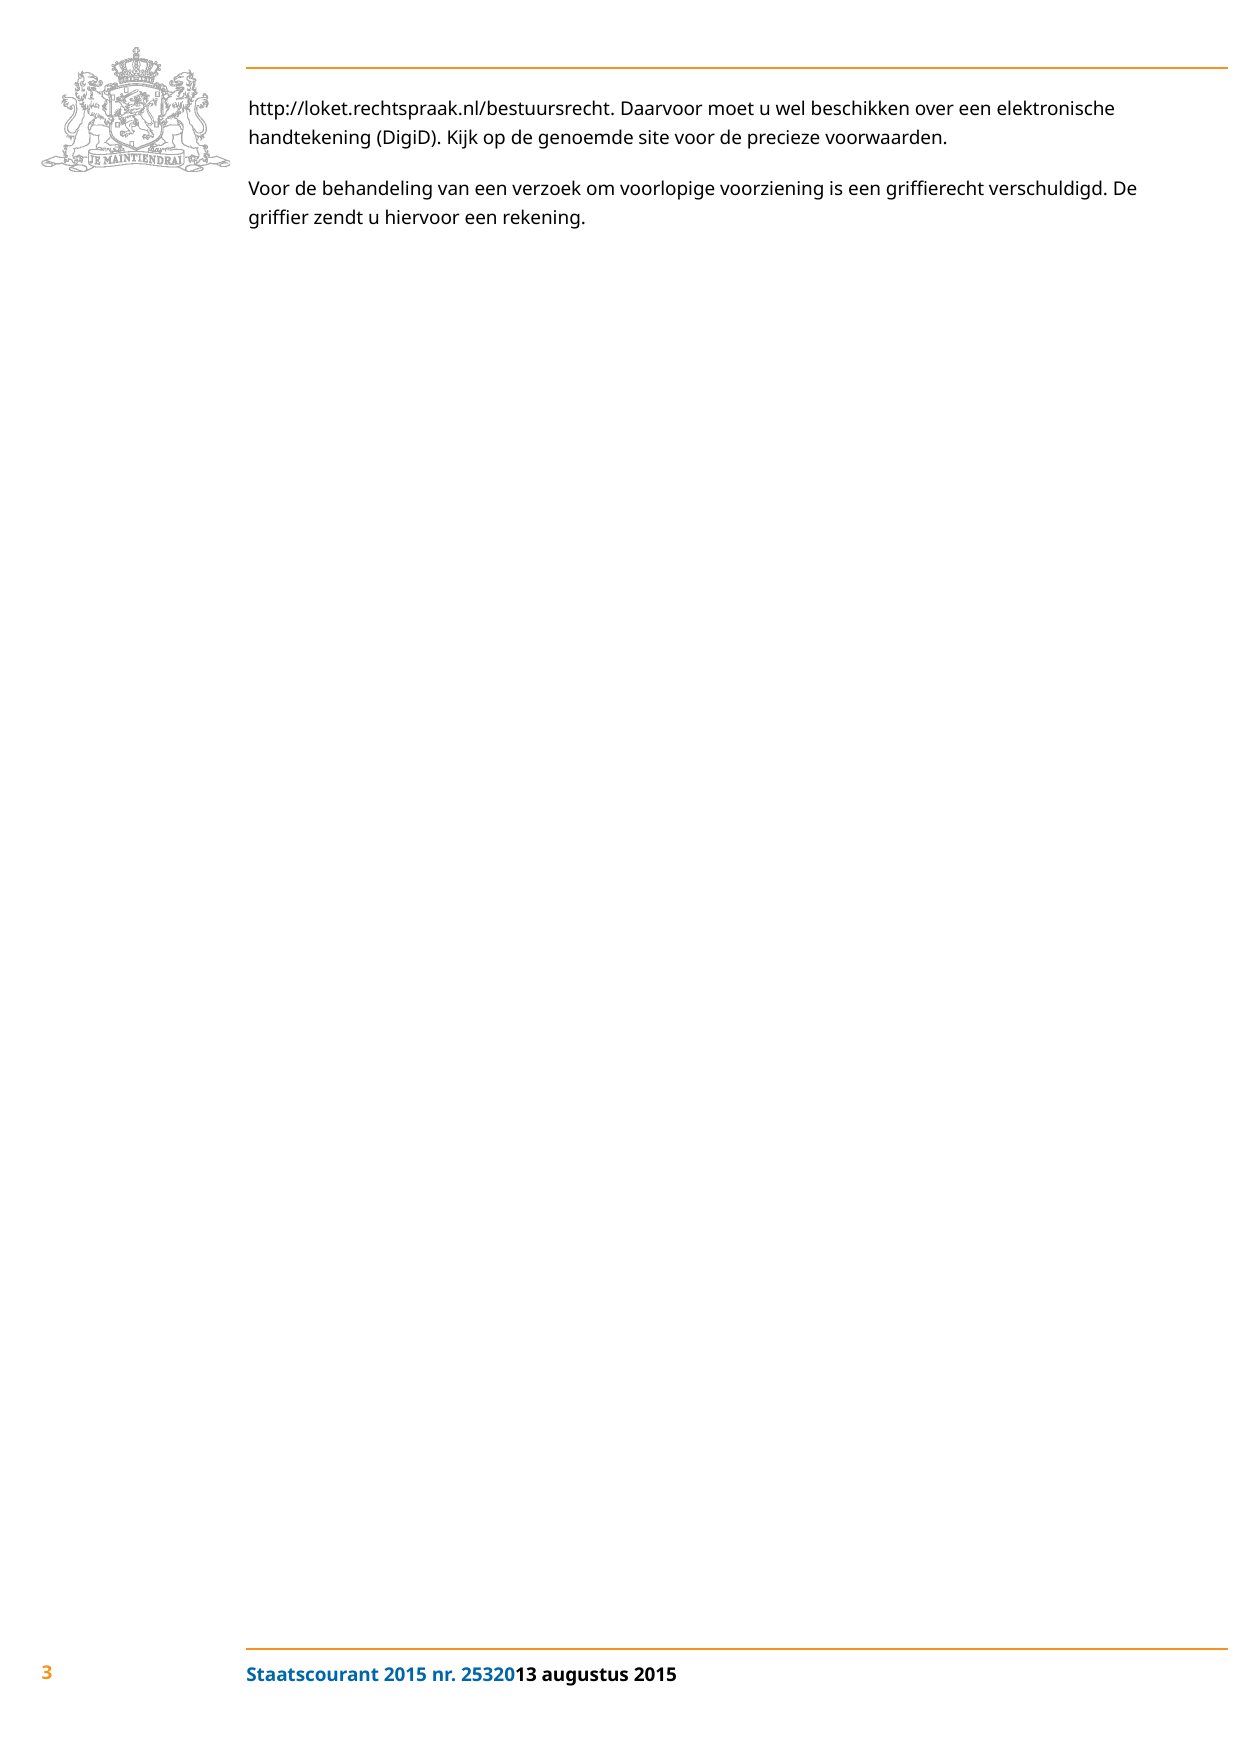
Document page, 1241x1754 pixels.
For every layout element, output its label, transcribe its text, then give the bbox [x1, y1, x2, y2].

picture [41, 47, 231, 172]
text Voor de behandeling van een verzoek om voorlopige voorziening is een griffierecht verschuldigd. De griffier zendt u hiervoor een rekening. [248, 175, 1152, 230]
text http://loket.rechtspraak.nl/bestuursrecht. Daarvoor moet u wel beschikken over een elektronische handtekening (DigiD). Kijk op de genoemde site voor de precieze voorwaarden. [248, 95, 1152, 150]
